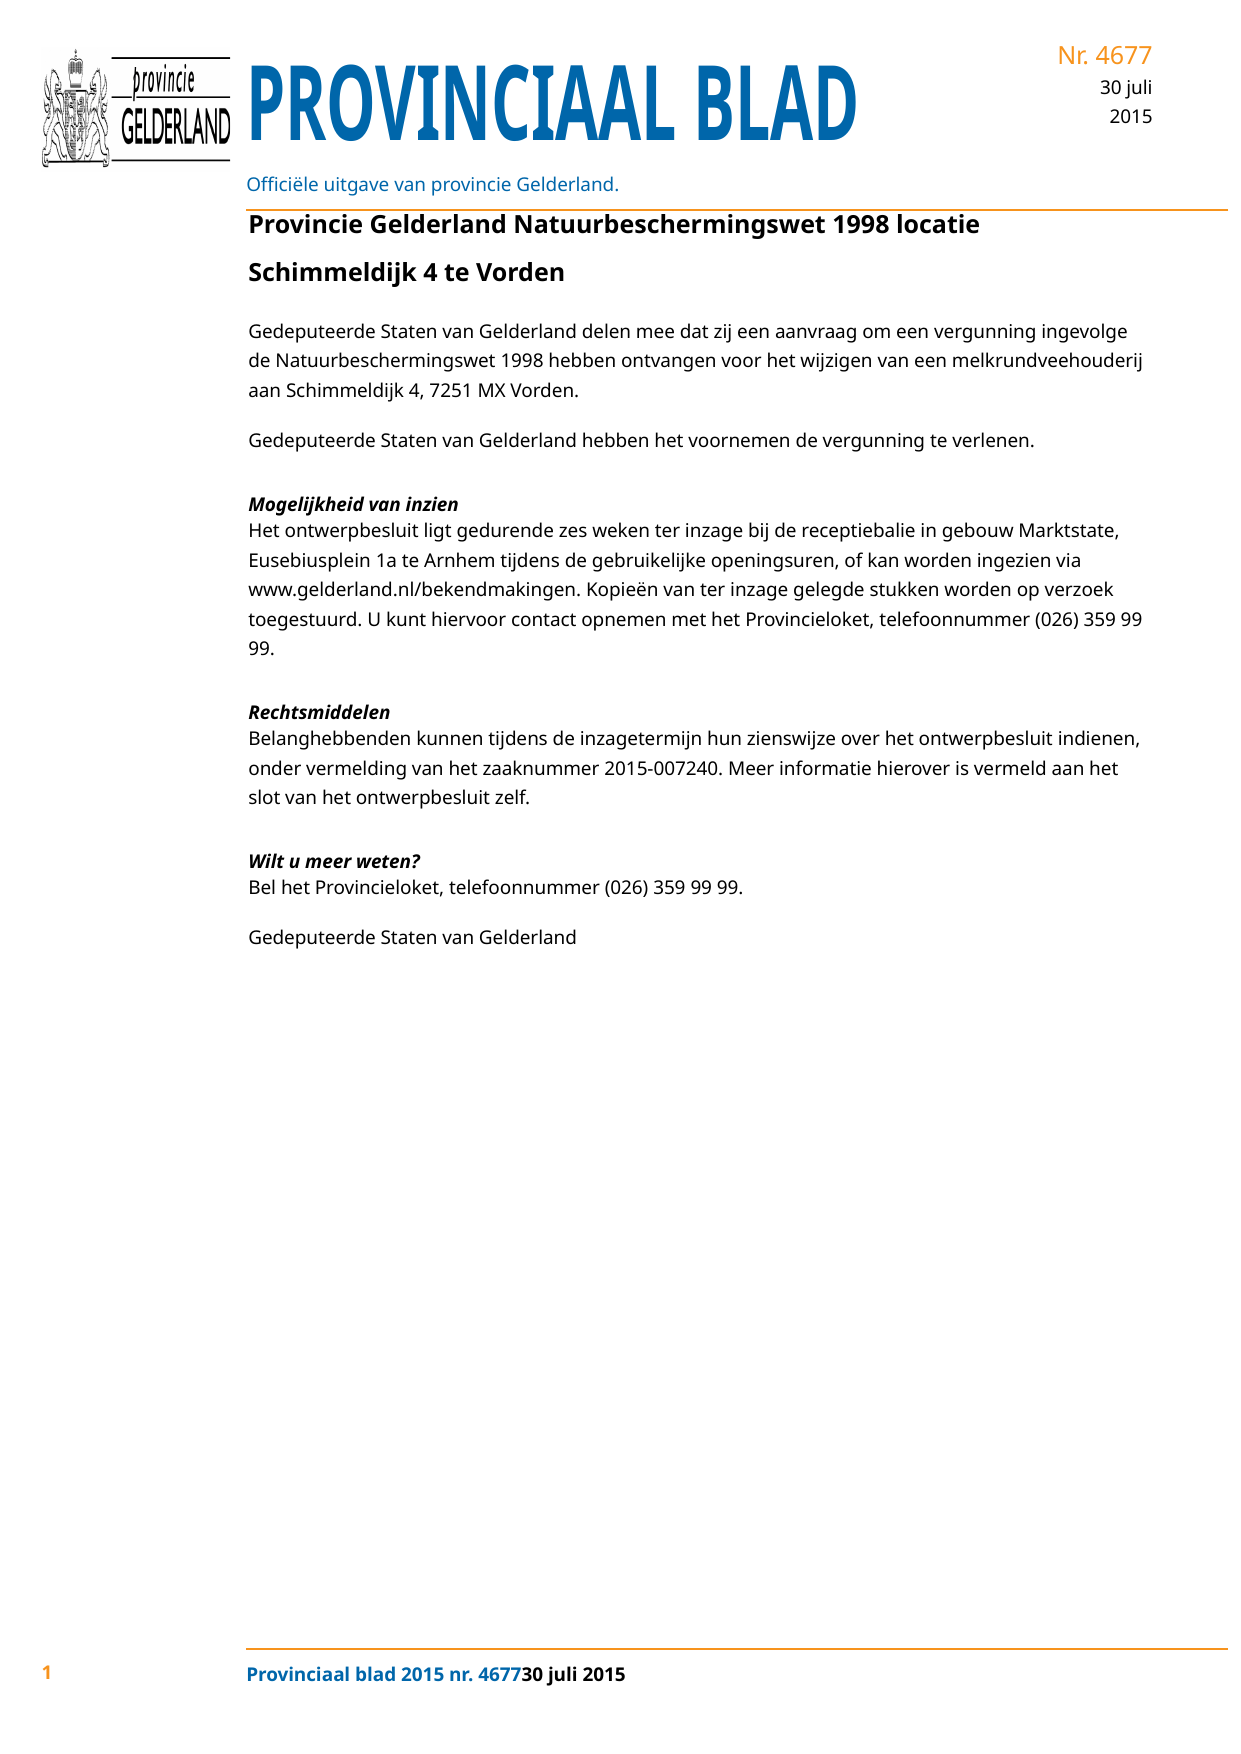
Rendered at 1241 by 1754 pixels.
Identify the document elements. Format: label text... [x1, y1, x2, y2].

text Gedeputeerde Staten van Gelderland delen mee dat zij een aanvraag om een vergunning ingevolge de Natuurbeschermingswet 1998 hebben ontvangen voor het wijzigen van een melkrundveehouderij aan Schimmeldijk 4, 7251 MX Vorden. [248, 318, 1152, 403]
text Gedeputeerde Staten van Gelderland [248, 924, 1152, 950]
text Rechtsmiddelen [248, 699, 1152, 725]
text Provincie Gelderland Natuurbeschermingswet 1998 locatie Schimmeldijk 4 te Vorden [248, 211, 1152, 288]
text Het ontwerpbesluit ligt gedurende zes weken ter inzage bij de receptiebalie in gebouw Marktstate, Eusebiusplein 1a te Arnhem tijdens de gebruikelijke openingsuren, of kan worden ingezien via www.gelderland.nl/bekendmakingen. Kopieën van ter inzage gelegde stukken worden op verzoek toegestuurd. U kunt hiervoor contact opnemen met het Provincieloket, telefoonnummer (026) 359 99 99. [248, 517, 1152, 661]
text Mogelijkheid van inzien [248, 491, 1152, 517]
text Bel het Provincieloket, telefoonnummer (026) 359 99 99. [248, 874, 1152, 900]
text Gedeputeerde Staten van Gelderland hebben het voornemen de vergunning te verlenen. [248, 427, 1152, 453]
picture [41, 47, 231, 172]
text Wilt u meer weten? [248, 848, 1152, 874]
text Belanghebbenden kunnen tijdens de inzagetermijn hun zienswijze over het ontwerpbesluit indienen, onder vermelding van het zaaknummer 2015-007240. Meer informatie hierover is vermeld aan het slot van het ontwerpbesluit zelf. [248, 725, 1152, 810]
